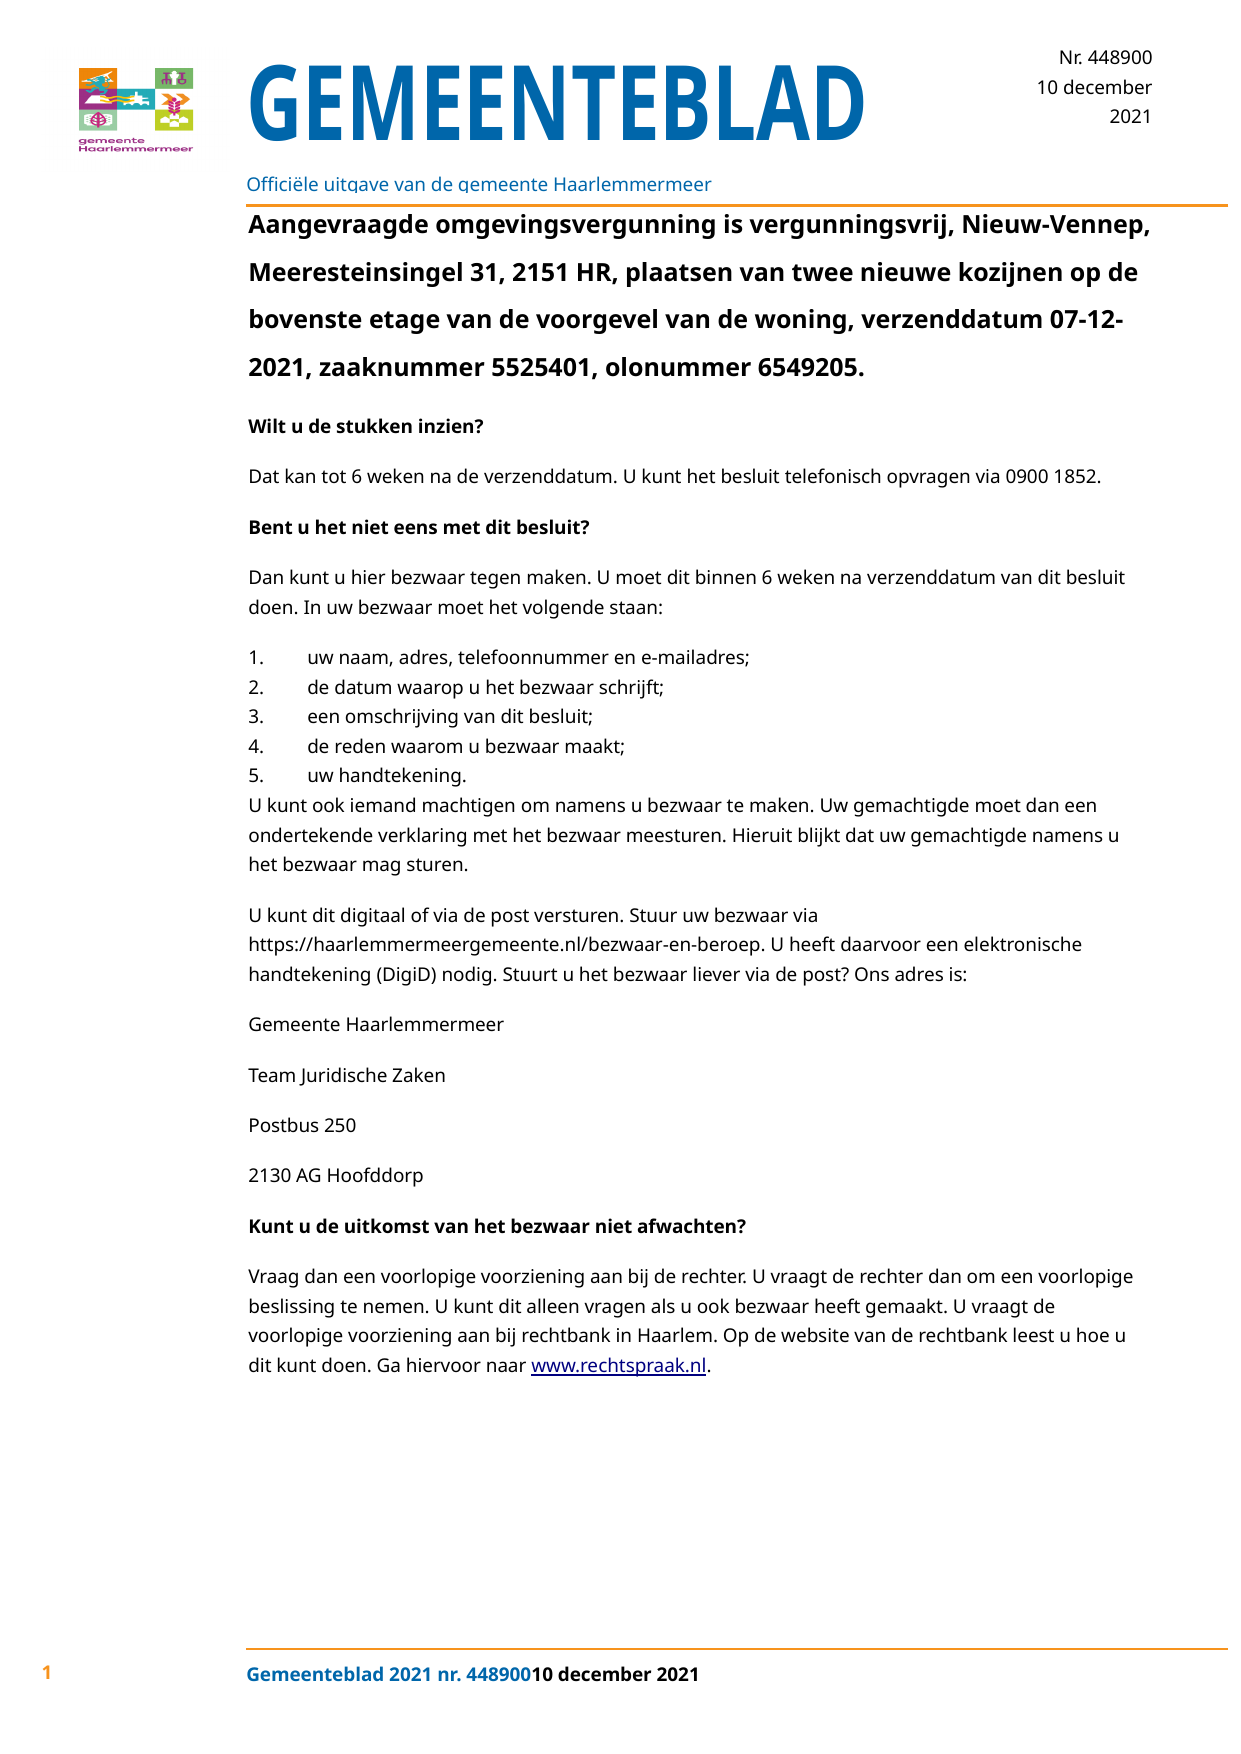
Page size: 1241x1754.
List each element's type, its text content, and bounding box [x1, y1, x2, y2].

text Dan kunt u hier bezwaar tegen maken. U moet dit binnen 6 weken na verzenddatum van dit besluit doen. In uw bezwaar moet het volgende staan: [248, 564, 1152, 620]
text U kunt ook iemand machtigen om namens u bezwaar te maken. Uw gemachtigde moet dan een ondertekende verklaring met het bezwaar meesturen. Hieruit blijkt dat uw gemachtigde namens u het bezwaar mag sturen. [248, 792, 1152, 877]
list de datum waarop u het bezwaar schrijft; [248, 674, 1152, 700]
text Dat kan tot 6 weken na de verzenddatum. U kunt het besluit telefonisch opvragen via 0900 1852. [248, 463, 1152, 489]
text Gemeente Haarlemmermeer [248, 1011, 1152, 1037]
text Postbus 250 [248, 1112, 1152, 1138]
text Wilt u de stukken inzien? [248, 413, 1152, 439]
text Team Juridische Zaken [248, 1062, 1152, 1088]
list een omschrijving van dit besluit; [248, 703, 1152, 729]
list uw naam, adres, telefoonnummer en e-mailadres; [248, 644, 1152, 670]
list de reden waarom u bezwaar maakt; [248, 733, 1152, 759]
text Vraag dan een voorlopige voorziening aan bij de rechter. U vraagt de rechter dan om een voorlopige beslissing te nemen. U kunt dit alleen vragen als u ook bezwaar heeft gemaakt. U vraagt de voorlopige voorziening aan bij rechtbank in Haarlem. Op de website van de rechtbank leest u hoe u dit kunt doen. Ga hiervoor naar www.rechtspraak.nl. [248, 1263, 1152, 1378]
text U kunt dit digitaal of via de post versturen. Stuur uw bezwaar via https://haarlemmermeergemeente.nl/bezwaar-en-beroep. U heeft daarvoor een elektronische handtekening (DigiD) nodig. Stuurt u het bezwaar liever via de post? Ons adres is: [248, 902, 1152, 987]
list uw handtekening. [248, 763, 1152, 788]
text Aangevraagde omgevingsvergunning is vergunningsvrij, Nieuw-Vennep, Meeresteinsingel 31, 2151 HR, plaatsen van twee nieuwe kozijnen op de bovenste etage van de voorgevel van de woning, verzenddatum 07-12-2021, zaaknummer 5525401, olonummer 6549205. [248, 207, 1152, 384]
text Bent u het niet eens met dit besluit? [248, 514, 1152, 540]
picture [41, 47, 231, 172]
text Kunt u de uitkomst van het bezwaar niet afwachten? [248, 1213, 1152, 1239]
text 2130 AG Hoofddorp [248, 1163, 1152, 1188]
